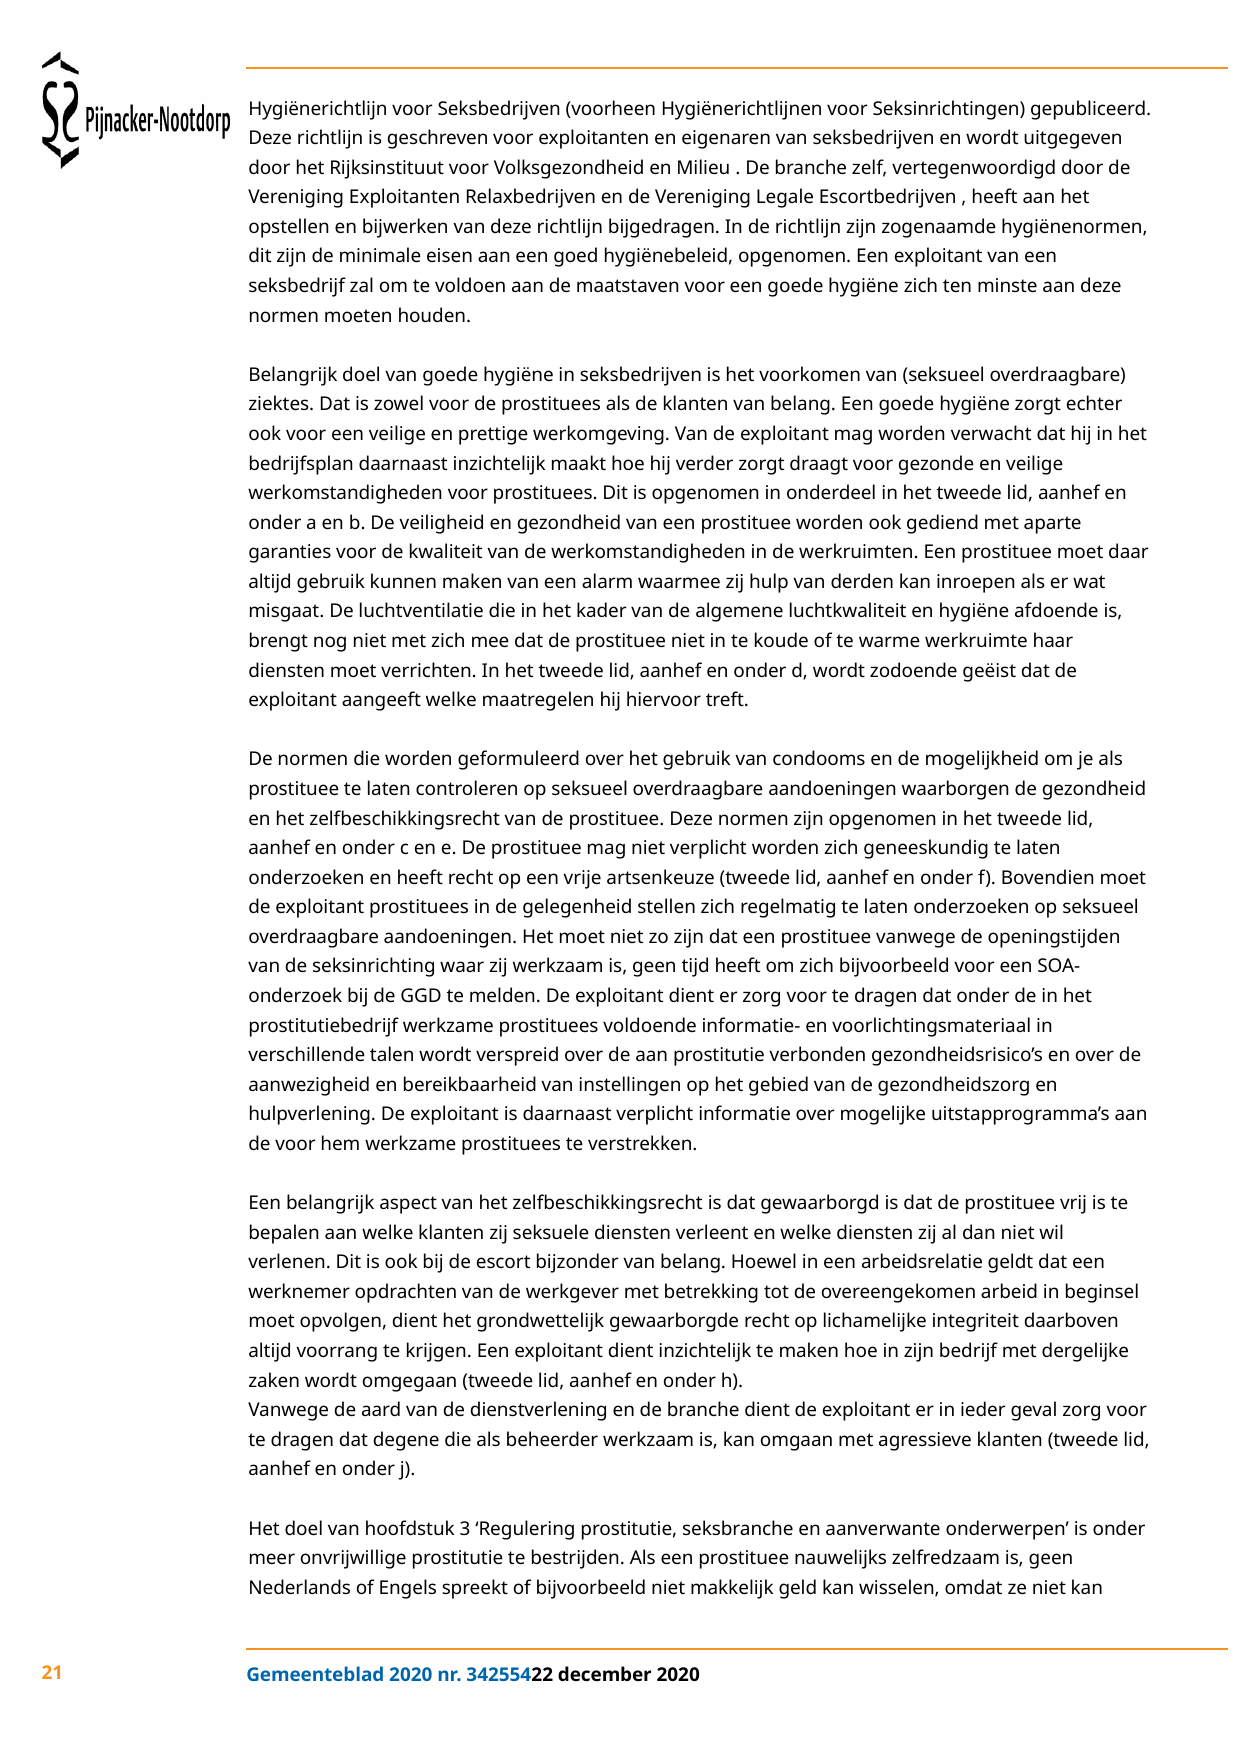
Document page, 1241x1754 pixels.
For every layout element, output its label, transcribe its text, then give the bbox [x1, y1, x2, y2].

text De normen die worden geformuleerd over het gebruik van condooms en de mogelijkheid om je als prostituee te laten controleren op seksueel overdraagbare aandoeningen waarborgen de gezondheid en het zelfbeschikkingsrecht van de prostituee. Deze normen zijn opgenomen in het tweede lid, aanhef en onder c en e. De prostituee mag niet verplicht worden zich geneeskundig te laten onderzoeken en heeft recht op een vrije artsenkeuze (tweede lid, aanhef en onder f). Bovendien moet de exploitant prostituees in de gelegenheid stellen zich regelmatig te laten onderzoeken op seksueel overdraagbare aandoeningen. Het moet niet zo zijn dat een prostituee vanwege de openingstijden van de seksinrichting waar zij werkzaam is, geen tijd heeft om zich bijvoorbeeld voor een SOA-onderzoek bij de GGD te melden. De exploitant dient er zorg voor te dragen dat onder de in het prostitutiebedrijf werkzame prostituees voldoende informatie- en voorlichtingsmateriaal in verschillende talen wordt verspreid over de aan prostitutie verbonden gezondheidsrisico’s en over de aanwezigheid en bereikbaarheid van instellingen op het gebied van de gezondheidszorg en hulpverlening. De exploitant is daarnaast verplicht informatie over mogelijke uitstapprogramma’s aan de voor hem werkzame prostituees te verstrekken. [248, 746, 1152, 1156]
text Hygiënerichtlijn voor Seksbedrijven (voorheen Hygiënerichtlijnen voor Seksinrichtingen) gepubliceerd. Deze richtlijn is geschreven voor exploitanten en eigenaren van seksbedrijven en wordt uitgegeven door het Rijksinstituut voor Volksgezondheid en Milieu . De branche zelf, vertegenwoordigd door de Vereniging Exploitanten Relaxbedrijven en de Vereniging Legale Escortbedrijven , heeft aan het opstellen en bijwerken van deze richtlijn bijgedragen. In de richtlijn zijn zogenaamde hygiënenormen, dit zijn de minimale eisen aan een goed hygiënebeleid, opgenomen. Een exploitant van een seksbedrijf zal om te voldoen aan de maatstaven voor een goede hygiëne zich ten minste aan deze normen moeten houden. [248, 95, 1152, 328]
text Het doel van hoofdstuk 3 ‘Regulering prostitutie, seksbranche en aanverwante onderwerpen’ is onder meer onvrijwillige prostitutie te bestrijden. Als een prostituee nauwelijks zelfredzaam is, geen Nederlands of Engels spreekt of bijvoorbeeld niet makkelijk geld kan wisselen, omdat ze niet kan [248, 1515, 1152, 1600]
picture [41, 47, 231, 172]
text Belangrijk doel van goede hygiëne in seksbedrijven is het voorkomen van (seksueel overdraagbare) ziektes. Dat is zowel voor de prostituees als de klanten van belang. Een goede hygiëne zorgt echter ook voor een veilige en prettige werkomgeving. Van de exploitant mag worden verwacht dat hij in het bedrijfsplan daarnaast inzichtelijk maakt hoe hij verder zorgt draagt voor gezonde en veilige werkomstandigheden voor prostituees. Dit is opgenomen in onderdeel in het tweede lid, aanhef en onder a en b. De veiligheid en gezondheid van een prostituee worden ook gediend met aparte garanties voor de kwaliteit van de werkomstandigheden in de werkruimten. Een prostituee moet daar altijd gebruik kunnen maken van een alarm waarmee zij hulp van derden kan inroepen als er wat misgaat. De luchtventilatie die in het kader van de algemene luchtkwaliteit en hygiëne afdoende is, brengt nog niet met zich mee dat de prostituee niet in te koude of te warme werkruimte haar diensten moet verrichten. In het tweede lid, aanhef en onder d, wordt zodoende geëist dat de exploitant aangeeft welke maatregelen hij hiervoor treft. [248, 361, 1152, 712]
text Vanwege de aard van de dienstverlening en de branche dient de exploitant er in ieder geval zorg voor te dragen dat degene die als beheerder werkzaam is, kan omgaan met agressieve klanten (tweede lid, aanhef en onder j). [248, 1396, 1152, 1481]
text Een belangrijk aspect van het zelfbeschikkingsrecht is dat gewaarborgd is dat de prostituee vrij is te bepalen aan welke klanten zij seksuele diensten verleent en welke diensten zij al dan niet wil verlenen. Dit is ook bij de escort bijzonder van belang. Hoewel in een arbeidsrelatie geldt dat een werknemer opdrachten van de werkgever met betrekking tot de overeengekomen arbeid in beginsel moet opvolgen, dient het grondwettelijk gewaarborgde recht op lichamelijke integriteit daarboven altijd voorrang te krijgen. Een exploitant dient inzichtelijk te maken hoe in zijn bedrijf met dergelijke zaken wordt omgegaan (tweede lid, aanhef en onder h). [248, 1189, 1152, 1393]
